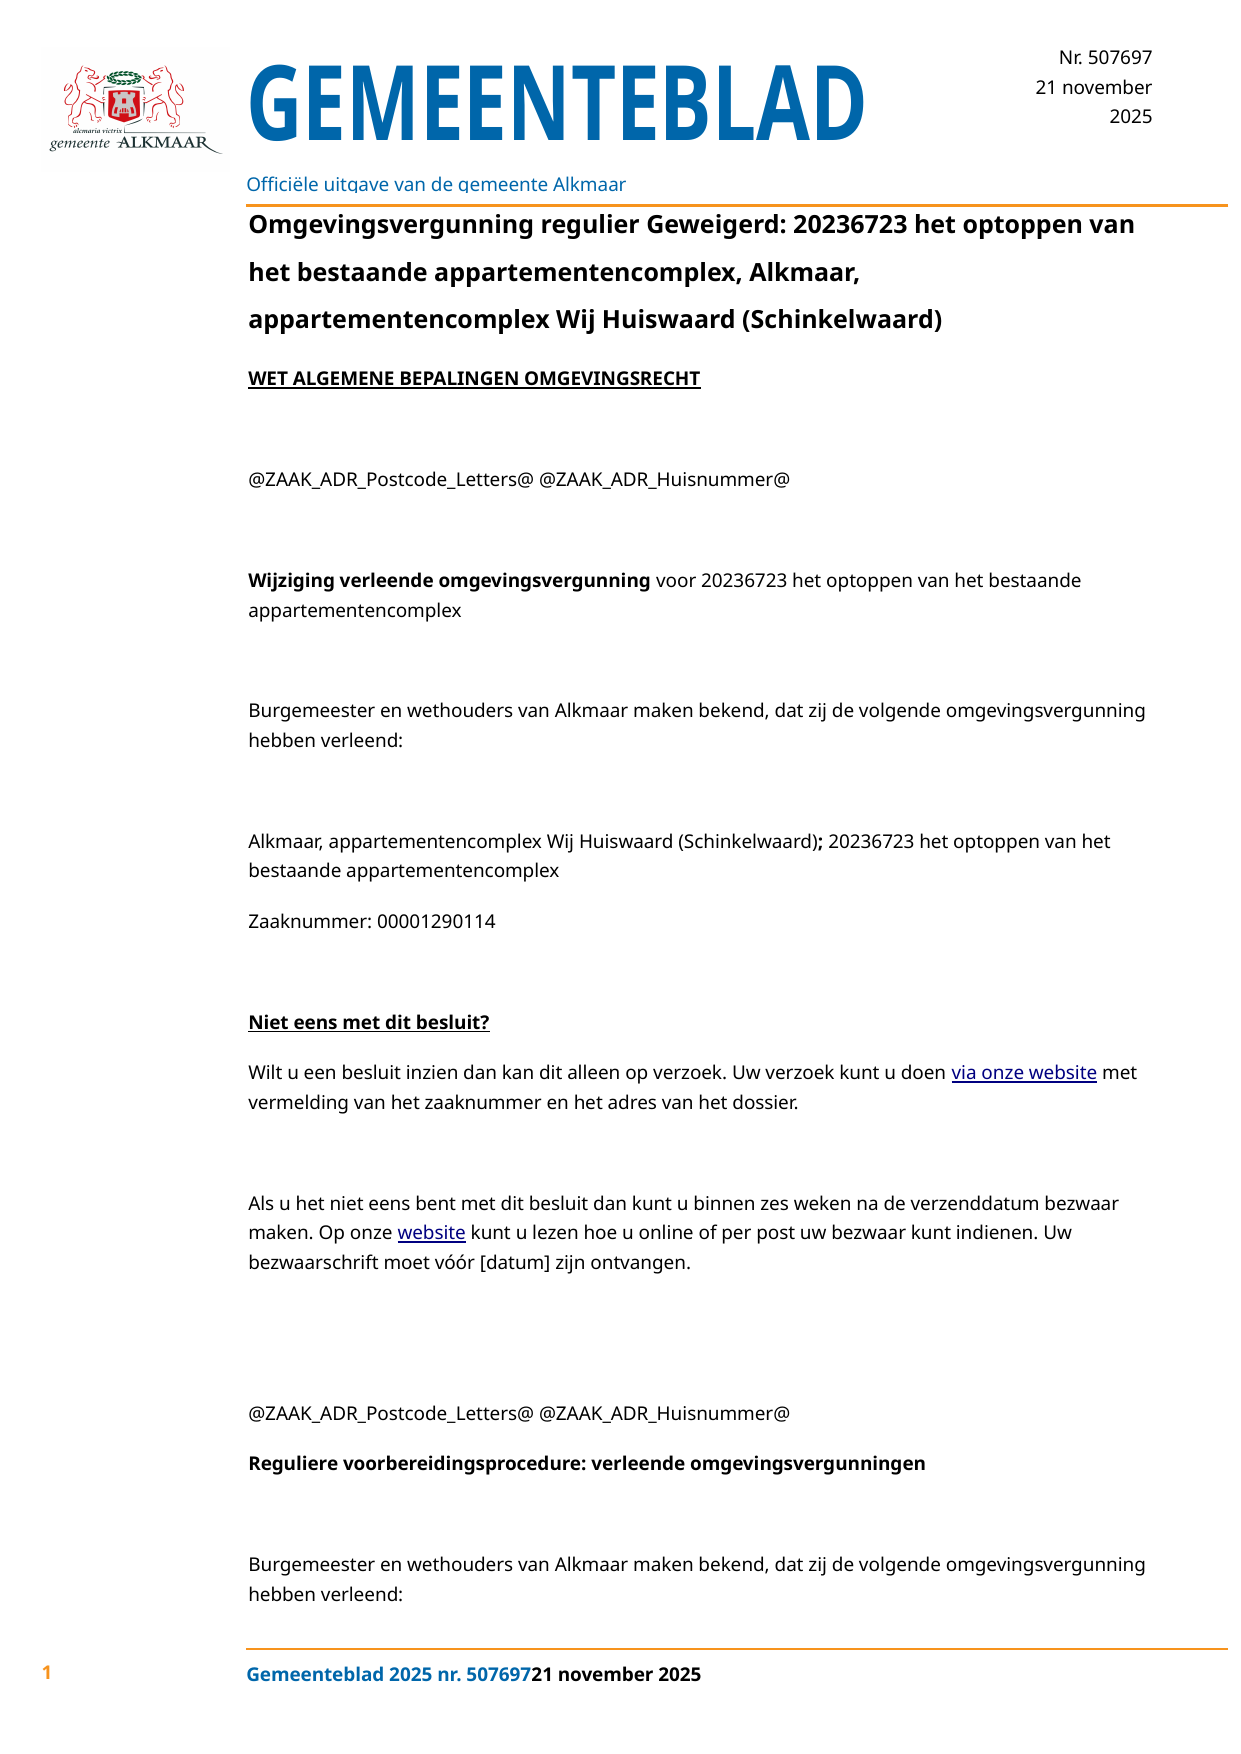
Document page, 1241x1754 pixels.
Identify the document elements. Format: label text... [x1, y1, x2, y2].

text Niet eens met dit besluit? [248, 1009, 1152, 1034]
text Zaaknummer: 00001290114 [248, 908, 1152, 934]
text @ZAAK_ADR_Postcode_Letters@ @ZAAK_ADR_Huisnummer@ [248, 1400, 1152, 1426]
text Wilt u een besluit inzien dan kan dit alleen op verzoek. Uw verzoek kunt u doen via onze website met vermelding van het zaaknummer en het adres van het dossier. [248, 1059, 1152, 1114]
text WET ALGEMENE BEPALINGEN OMGEVINGSRECHT [248, 366, 1152, 391]
text @ZAAK_ADR_Postcode_Letters@ @ZAAK_ADR_Huisnummer@ [248, 466, 1152, 492]
text Burgemeester en wethouders van Alkmaar maken bekend, dat zij de volgende omgevingsvergunning hebben verleend: [248, 1551, 1152, 1607]
text Omgevingsvergunning regulier Geweigerd: 20236723 het optoppen van het bestaande appartementencomplex, Alkmaar, appartementencomplex Wij Huiswaard (Schinkelwaard) [248, 207, 1152, 336]
text Alkmaar, appartementencomplex Wij Huiswaard (Schinkelwaard); 20236723 het optoppen van het bestaande appartementencomplex [248, 828, 1152, 883]
text Burgemeester en wethouders van Alkmaar maken bekend, dat zij de volgende omgevingsvergunning hebben verleend: [248, 698, 1152, 753]
text Wijziging verleende omgevingsvergunning voor 20236723 het optoppen van het bestaande appartementencomplex [248, 567, 1152, 622]
picture [41, 47, 231, 172]
text Als u het niet eens bent met dit besluit dan kunt u binnen zes weken na de verzenddatum bezwaar maken. Op onze website kunt u lezen hoe u online of per post uw bezwaar kunt indienen. Uw bezwaarschrift moet vóór [datum] zijn ontvangen. [248, 1190, 1152, 1274]
text Reguliere voorbereidingsprocedure: verleende omgevingsvergunningen [248, 1451, 1152, 1476]
